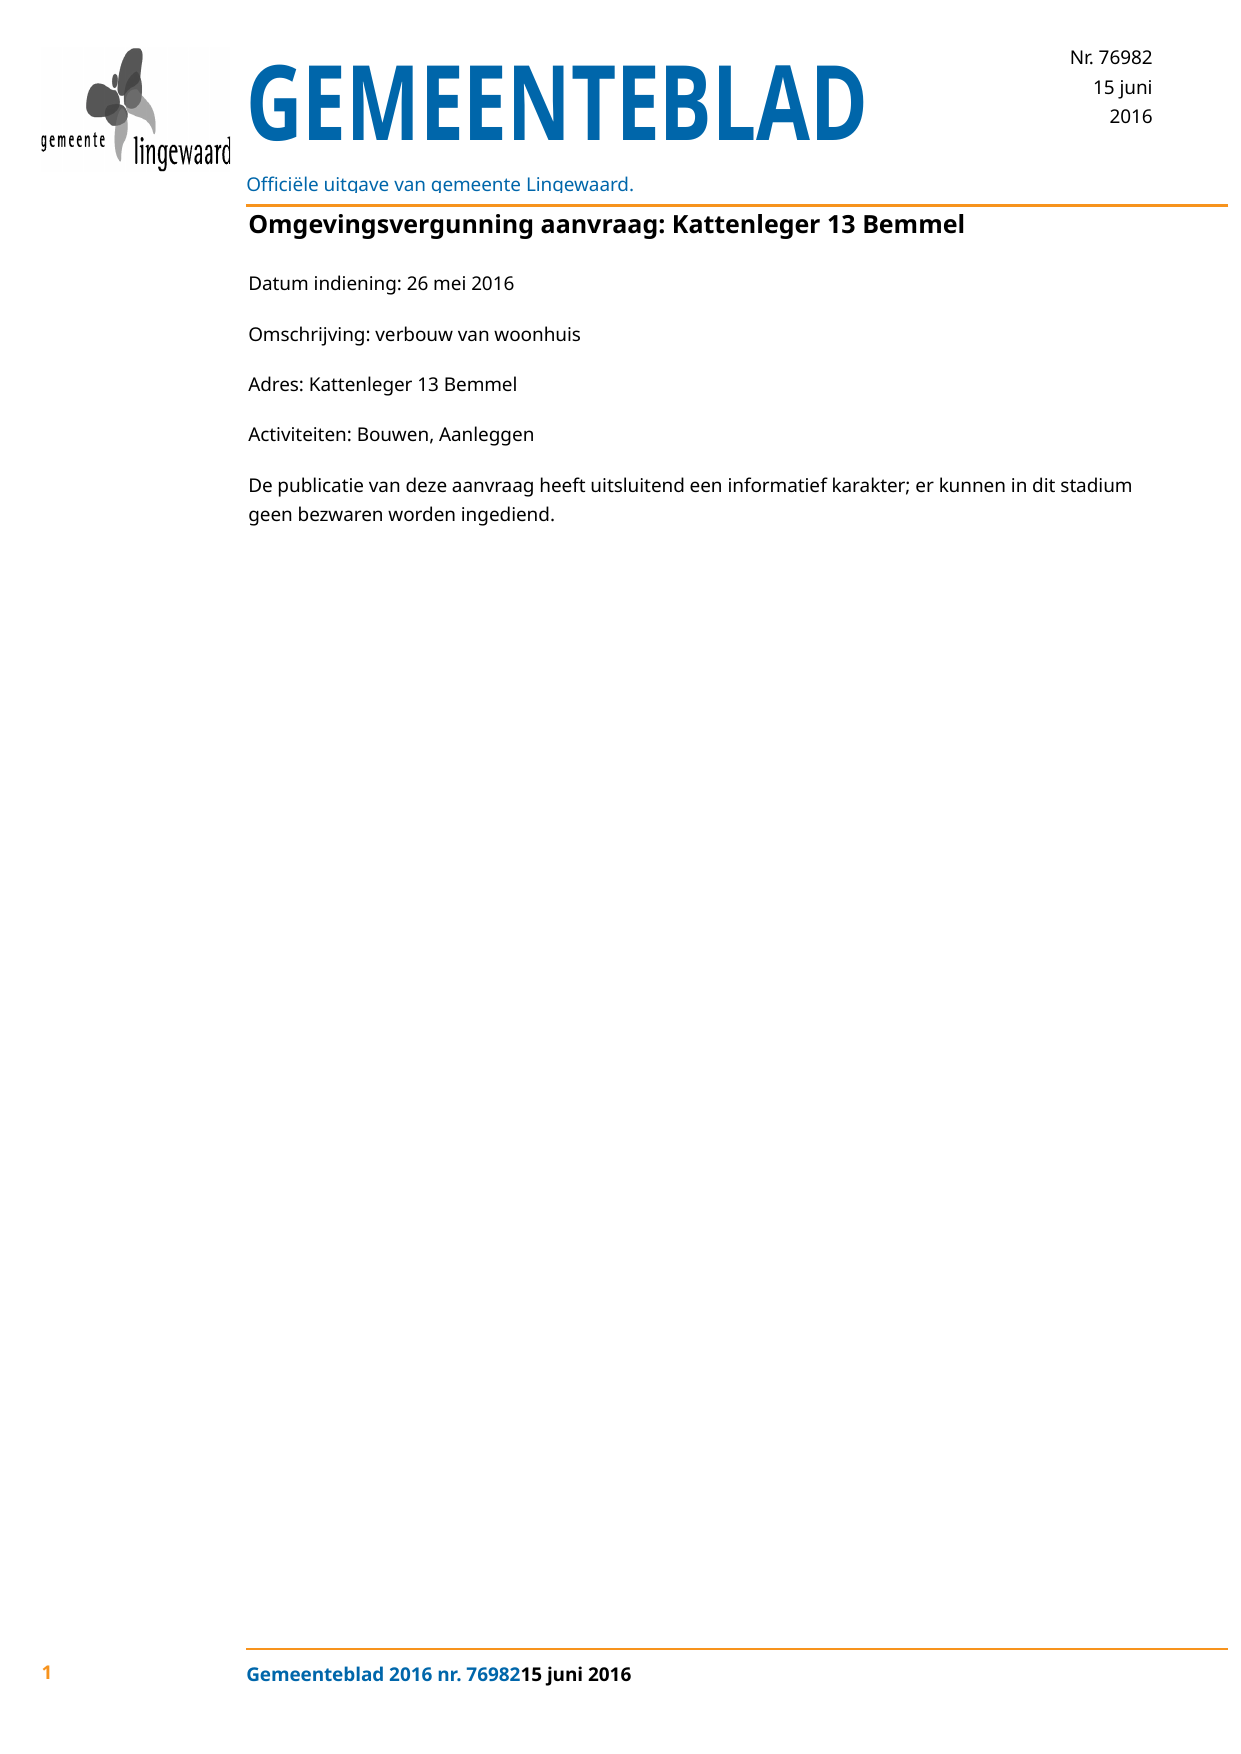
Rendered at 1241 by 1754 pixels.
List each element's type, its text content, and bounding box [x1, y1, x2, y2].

text De publicatie van deze aanvraag heeft uitsluitend een informatief karakter; er kunnen in dit stadium geen bezwaren worden ingediend. [248, 472, 1152, 527]
text Omschrijving: verbouw van woonhuis [248, 321, 1152, 346]
text Adres: Kattenleger 13 Bemmel [248, 371, 1152, 397]
picture [41, 47, 231, 172]
text Activiteiten: Bouwen, Aanleggen [248, 422, 1152, 447]
text Omgevingsvergunning aanvraag: Kattenleger 13 Bemmel [248, 207, 1152, 241]
text Datum indiening: 26 mei 2016 [248, 270, 1152, 296]
